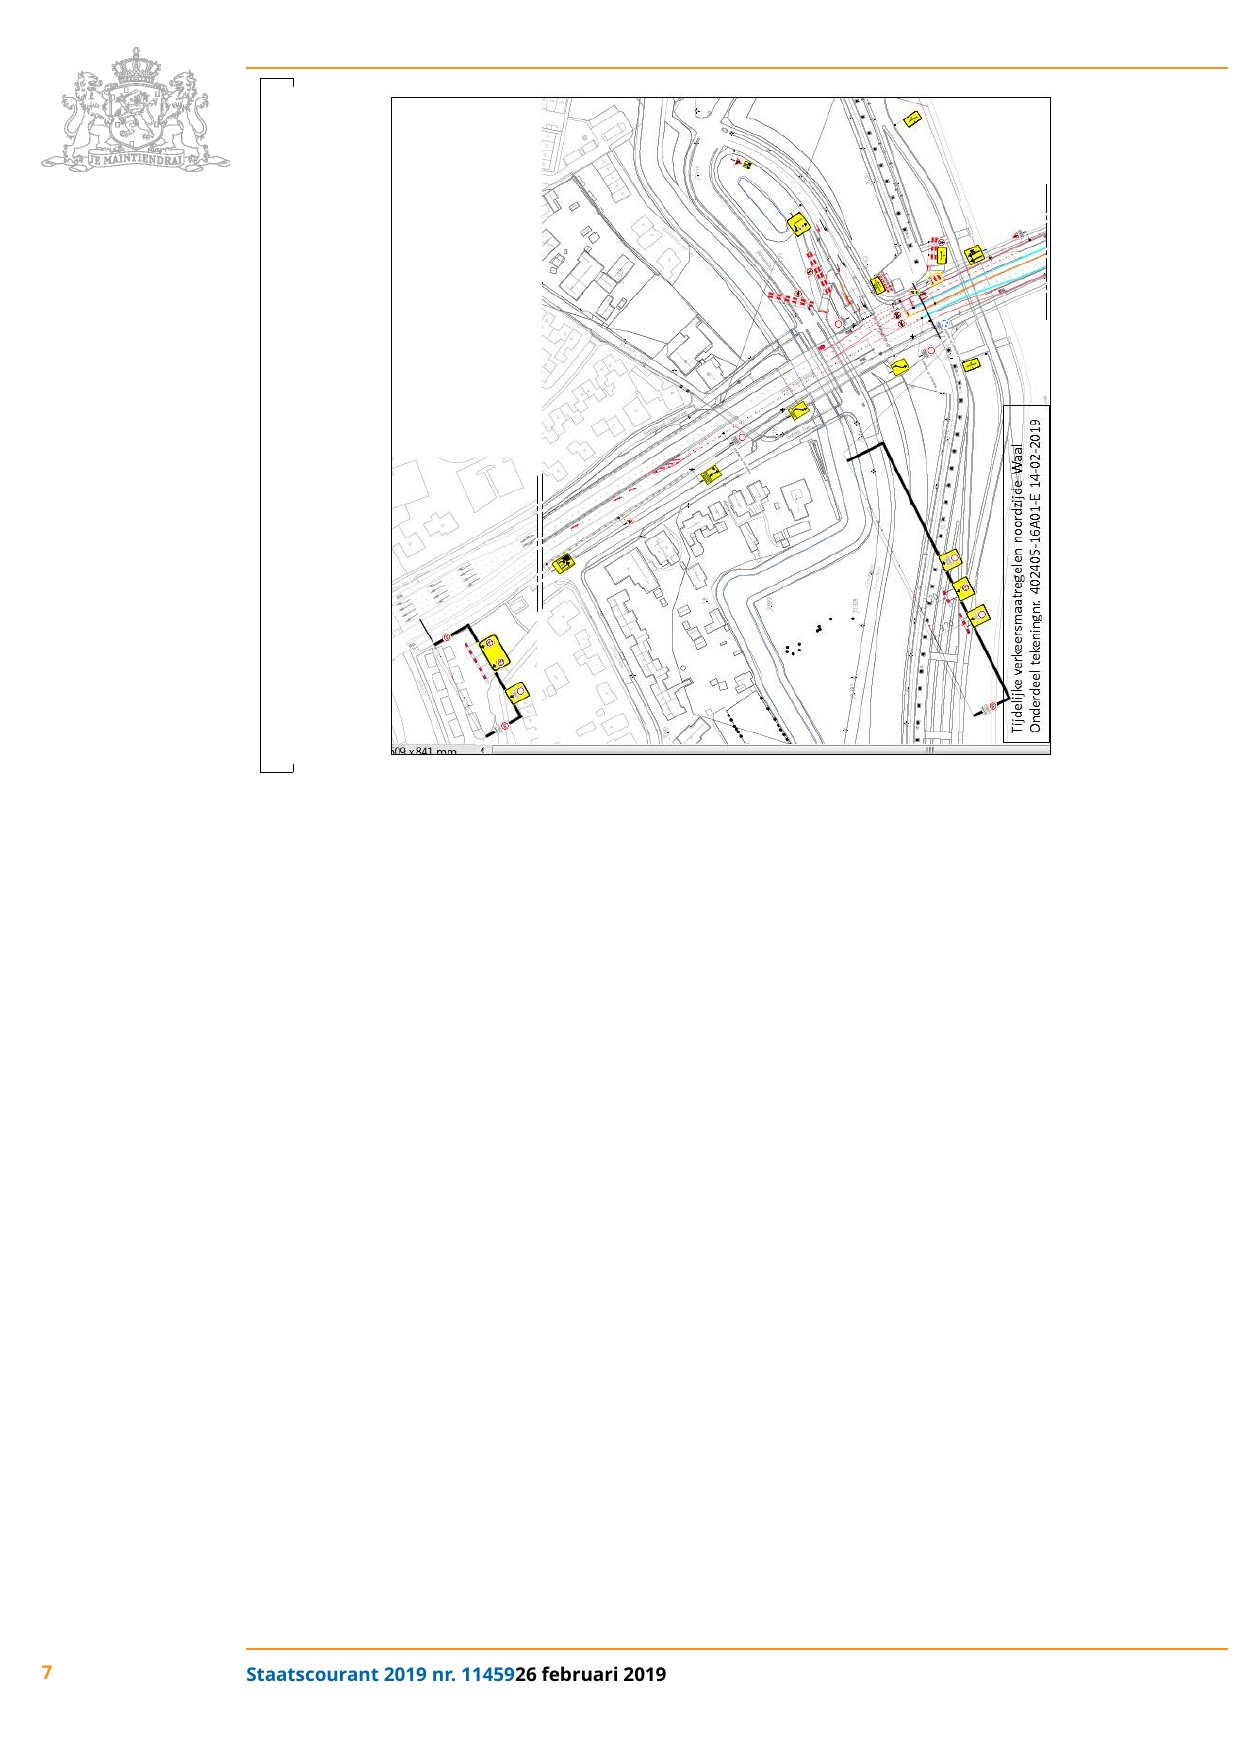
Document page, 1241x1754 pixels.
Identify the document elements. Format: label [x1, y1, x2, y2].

picture [41, 47, 231, 172]
picture [268, 87, 1173, 764]
